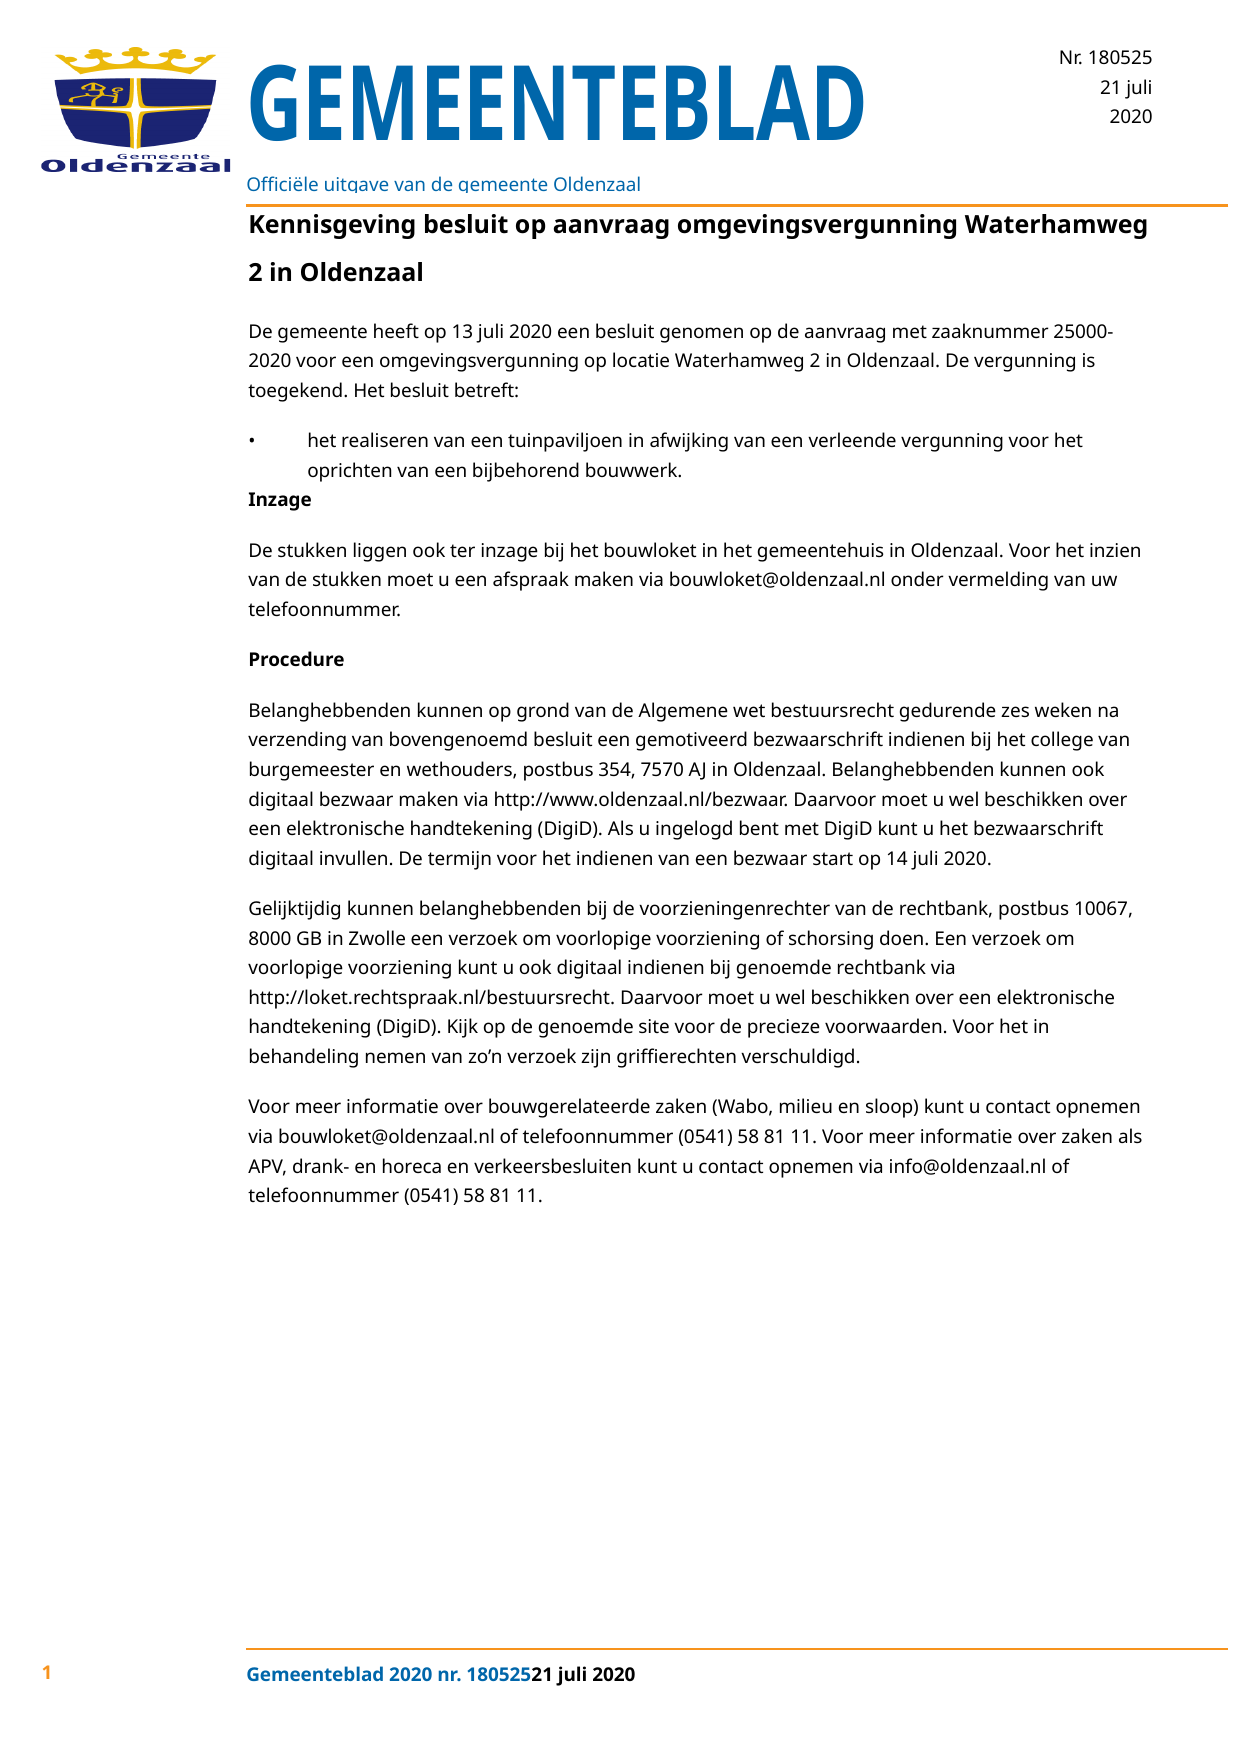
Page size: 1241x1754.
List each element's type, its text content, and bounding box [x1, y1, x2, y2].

text De stukken liggen ook ter inzage bij het bouwloket in het gemeentehuis in Oldenzaal. Voor het inzien van de stukken moet u een afspraak maken via bouwloket@oldenzaal.nl onder vermelding van uw telefoonnummer. [248, 537, 1152, 622]
text Gelijktijdig kunnen belanghebbenden bij de voorzieningenrechter van de rechtbank, postbus 10067, 8000 GB in Zwolle een verzoek om voorlopige voorziening of schorsing doen. Een verzoek om voorlopige voorziening kunt u ook digitaal indienen bij genoemde rechtbank via http://loket.rechtspraak.nl/bestuursrecht. Daarvoor moet u wel beschikken over een elektronische handtekening (DigiD). Kijk op de genoemde site voor de precieze voorwaarden. Voor het in behandeling nemen van zo’n verzoek zijn griffierechten verschuldigd. [248, 895, 1152, 1069]
text Inzage [248, 487, 1152, 512]
picture [41, 47, 231, 172]
text Belanghebbenden kunnen op grond van de Algemene wet bestuursrecht gedurende zes weken na verzending van bovengenoemd besluit een gemotiveerd bezwaarschrift indienen bij het college van burgemeester en wethouders, postbus 354, 7570 AJ in Oldenzaal. Belanghebbenden kunnen ook digitaal bezwaar maken via http://www.oldenzaal.nl/bezwaar. Daarvoor moet u wel beschikken over een elektronische handtekening (DigiD). Als u ingelogd bent met DigiD kunt u het bezwaarschrift digitaal invullen. De termijn voor het indienen van een bezwaar start op 14 juli 2020. [248, 697, 1152, 871]
list het realiseren van een tuinpaviljoen in afwijking van een verleende vergunning voor het oprichten van een bijbehorend bouwwerk. [248, 427, 1152, 483]
text Procedure [248, 647, 1152, 672]
text Voor meer informatie over bouwgerelateerde zaken (Wabo, milieu en sloop) kunt u contact opnemen via bouwloket@oldenzaal.nl of telefoonnummer (0541) 58 81 11. Voor meer informatie over zaken als APV, drank- en horeca en verkeersbesluiten kunt u contact opnemen via info@oldenzaal.nl of telefoonnummer (0541) 58 81 11. [248, 1094, 1152, 1208]
text Kennisgeving besluit op aanvraag omgevingsvergunning Waterhamweg 2 in Oldenzaal [248, 207, 1152, 288]
text De gemeente heeft op 13 juli 2020 een besluit genomen op de aanvraag met zaaknummer 25000-2020 voor een omgevingsvergunning op locatie Waterhamweg 2 in Oldenzaal. De vergunning is toegekend. Het besluit betreft: [248, 318, 1152, 403]
